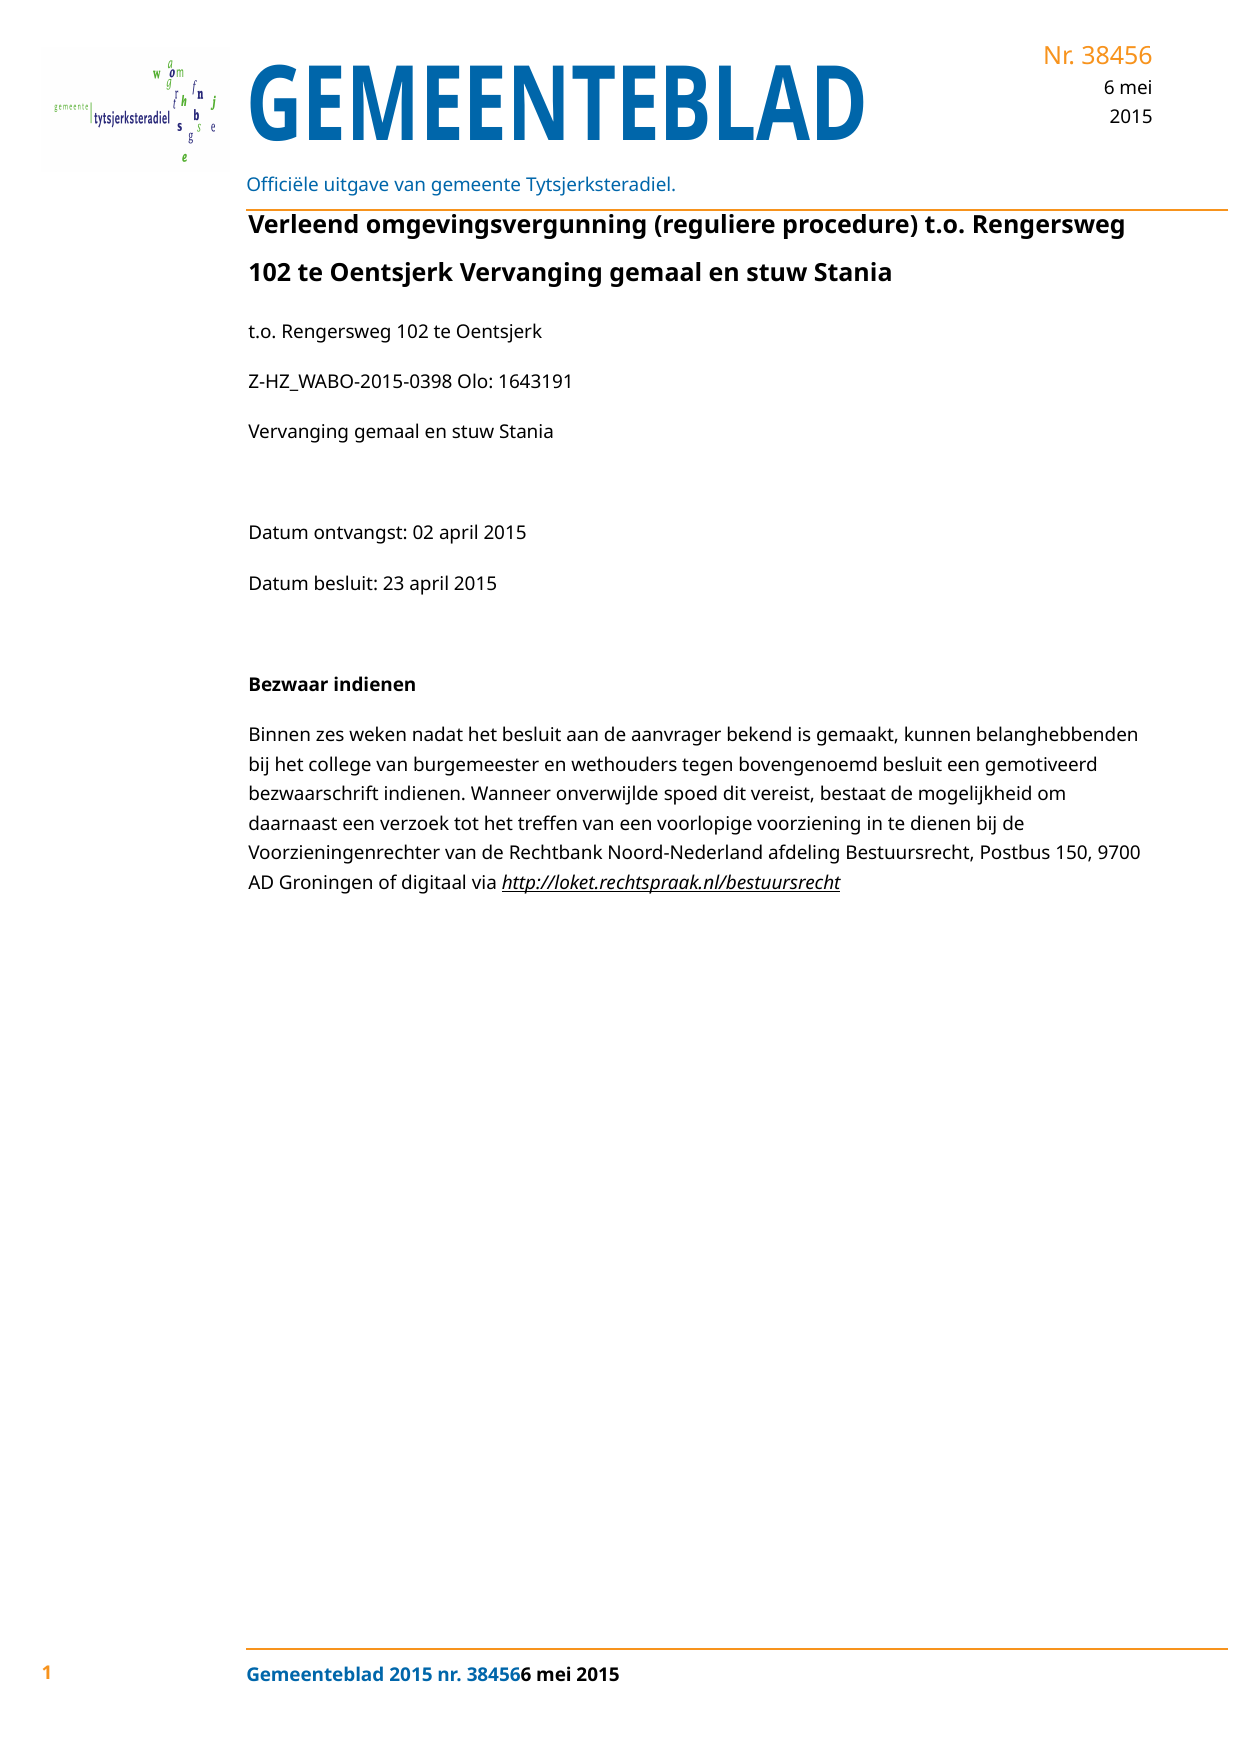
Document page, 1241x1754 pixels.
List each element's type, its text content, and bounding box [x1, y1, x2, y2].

picture [41, 47, 231, 172]
text t.o. Rengersweg 102 te Oentsjerk [248, 318, 1152, 344]
text Datum ontvangst: 02 april 2015 [248, 519, 1152, 545]
text Vervanging gemaal en stuw Stania [248, 419, 1152, 444]
text Z-HZ_WABO-2015-0398 Olo: 1643191 [248, 368, 1152, 394]
text Datum besluit: 23 april 2015 [248, 570, 1152, 596]
text Binnen zes weken nadat het besluit aan de aanvrager bekend is gemaakt, kunnen belanghebbenden bij het college van burgemeester en wethouders tegen bovengenoemd besluit een gemotiveerd bezwaarschrift indienen. Wanneer onverwijlde spoed dit vereist, bestaat de mogelijkheid om daarnaast een verzoek tot het treffen van een voorlopige voorziening in te dienen bij de Voorzieningenrechter van de Rechtbank Noord-Nederland afdeling Bestuursrecht, Postbus 150, 9700 AD Groningen of digitaal via http://loket.rechtspraak.nl/bestuursrecht [248, 721, 1152, 895]
text Bezwaar indienen [248, 671, 1152, 697]
text Verleend omgevingsvergunning (reguliere procedure) t.o. Rengersweg 102 te Oentsjerk Vervanging gemaal en stuw Stania [248, 211, 1152, 288]
